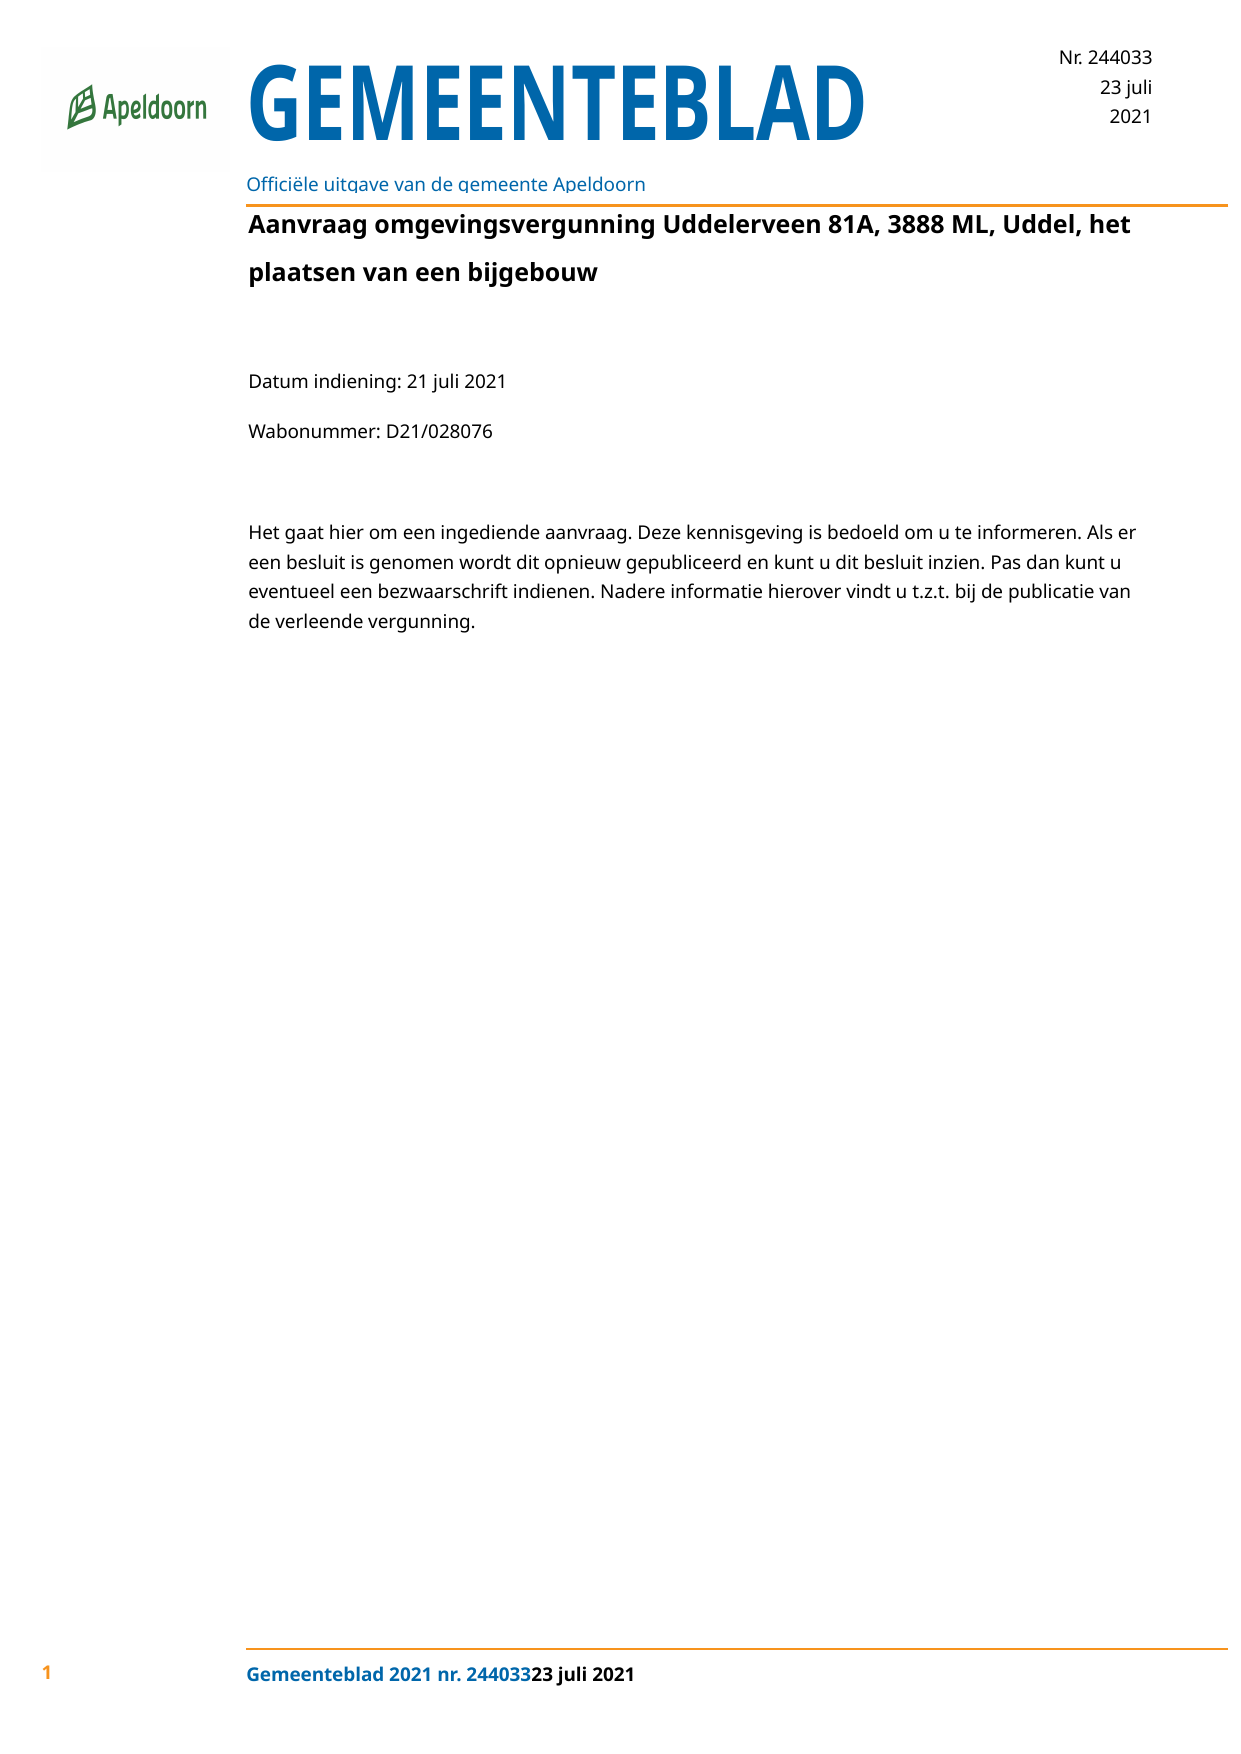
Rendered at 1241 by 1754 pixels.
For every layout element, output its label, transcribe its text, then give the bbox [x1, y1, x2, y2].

text Wabonummer: D21/028076 [248, 419, 1152, 444]
picture [41, 47, 231, 172]
text Aanvraag omgevingsvergunning Uddelerveen 81A, 3888 ML, Uddel, het plaatsen van een bijgebouw [248, 207, 1152, 288]
text Datum indiening: 21 juli 2021 [248, 368, 1152, 394]
text Het gaat hier om een ingediende aanvraag. Deze kennisgeving is bedoeld om u te informeren. Als er een besluit is genomen wordt dit opnieuw gepubliceerd en kunt u dit besluit inzien. Pas dan kunt u eventueel een bezwaarschrift indienen. Nadere informatie hierover vindt u t.z.t. bij de publicatie van de verleende vergunning. [248, 519, 1152, 634]
